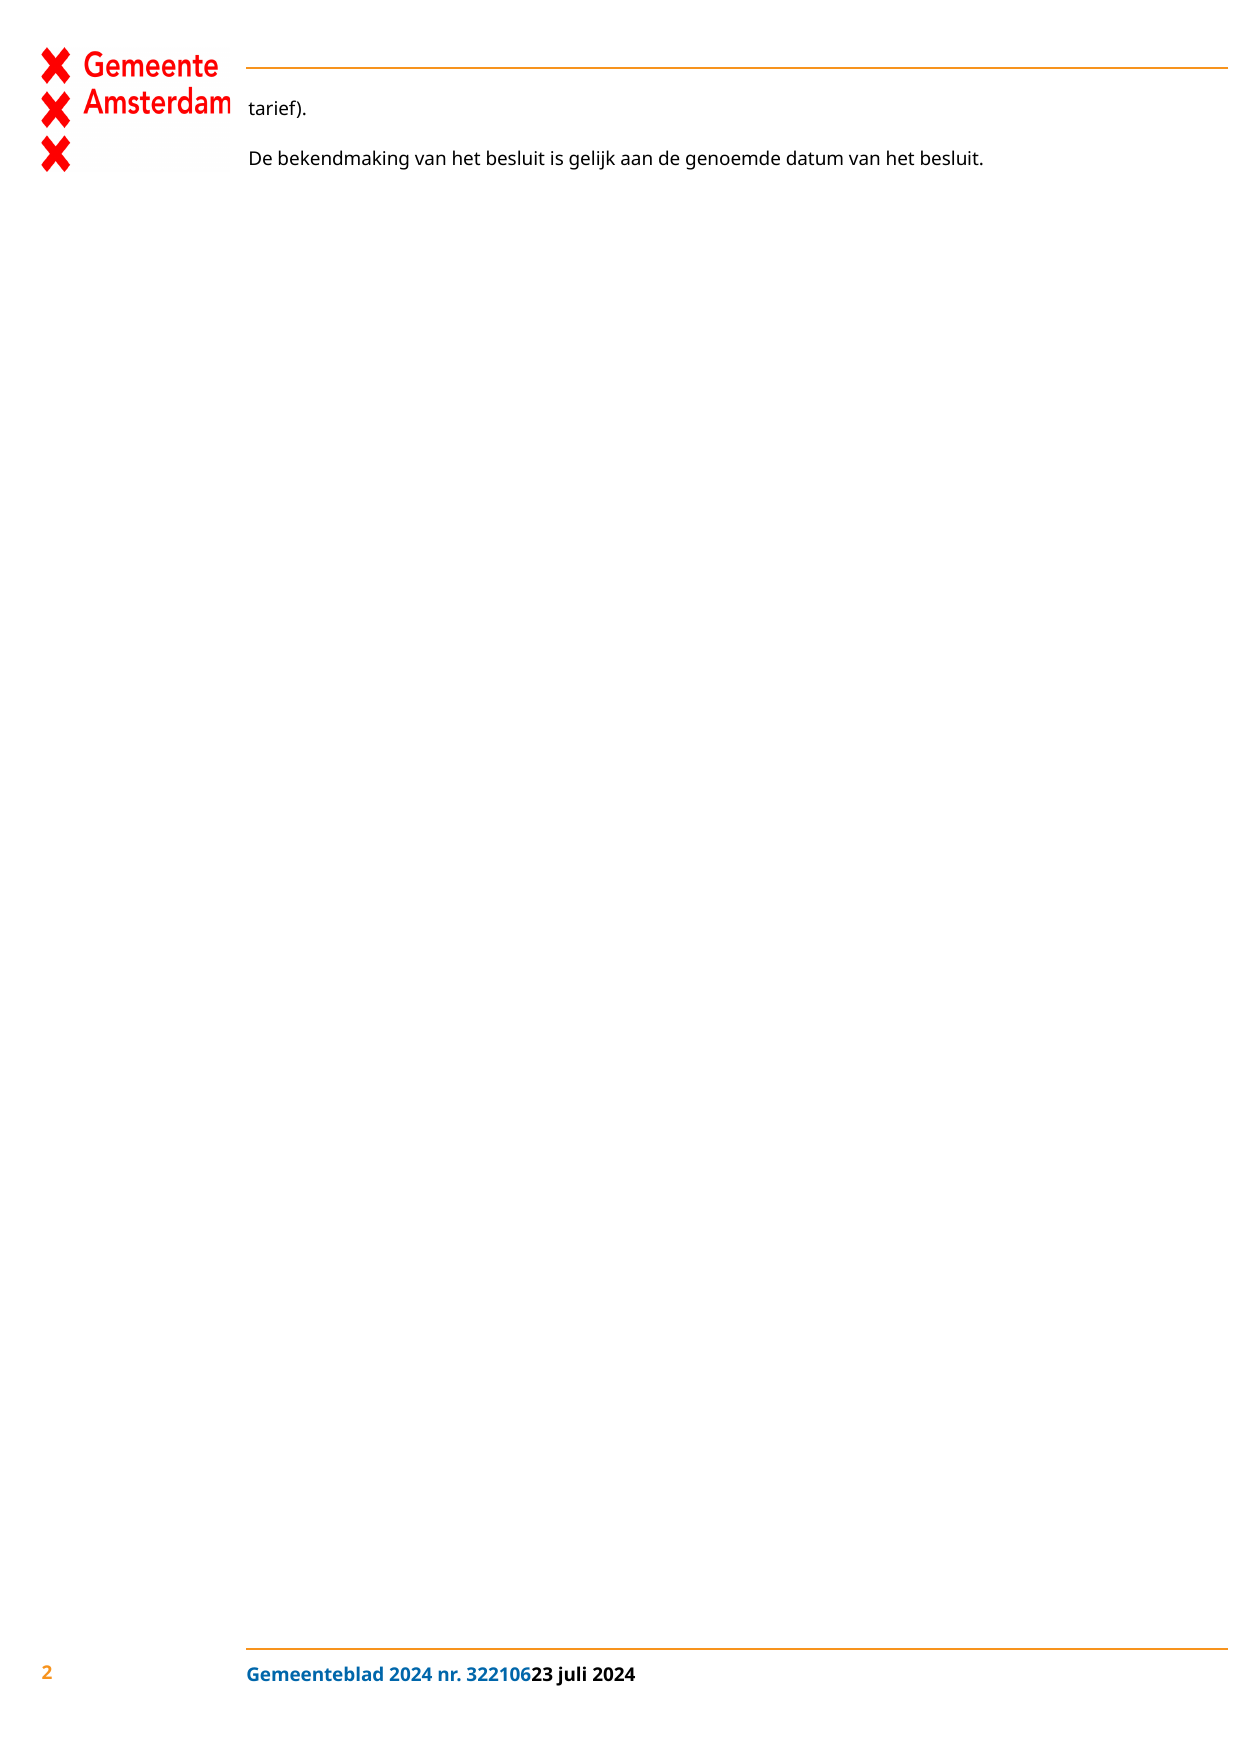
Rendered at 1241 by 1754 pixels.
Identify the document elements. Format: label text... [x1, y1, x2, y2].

picture [41, 47, 231, 172]
text tarief). [248, 95, 1152, 121]
text De bekendmaking van het besluit is gelijk aan de genoemde datum van het besluit. [248, 145, 1152, 171]
